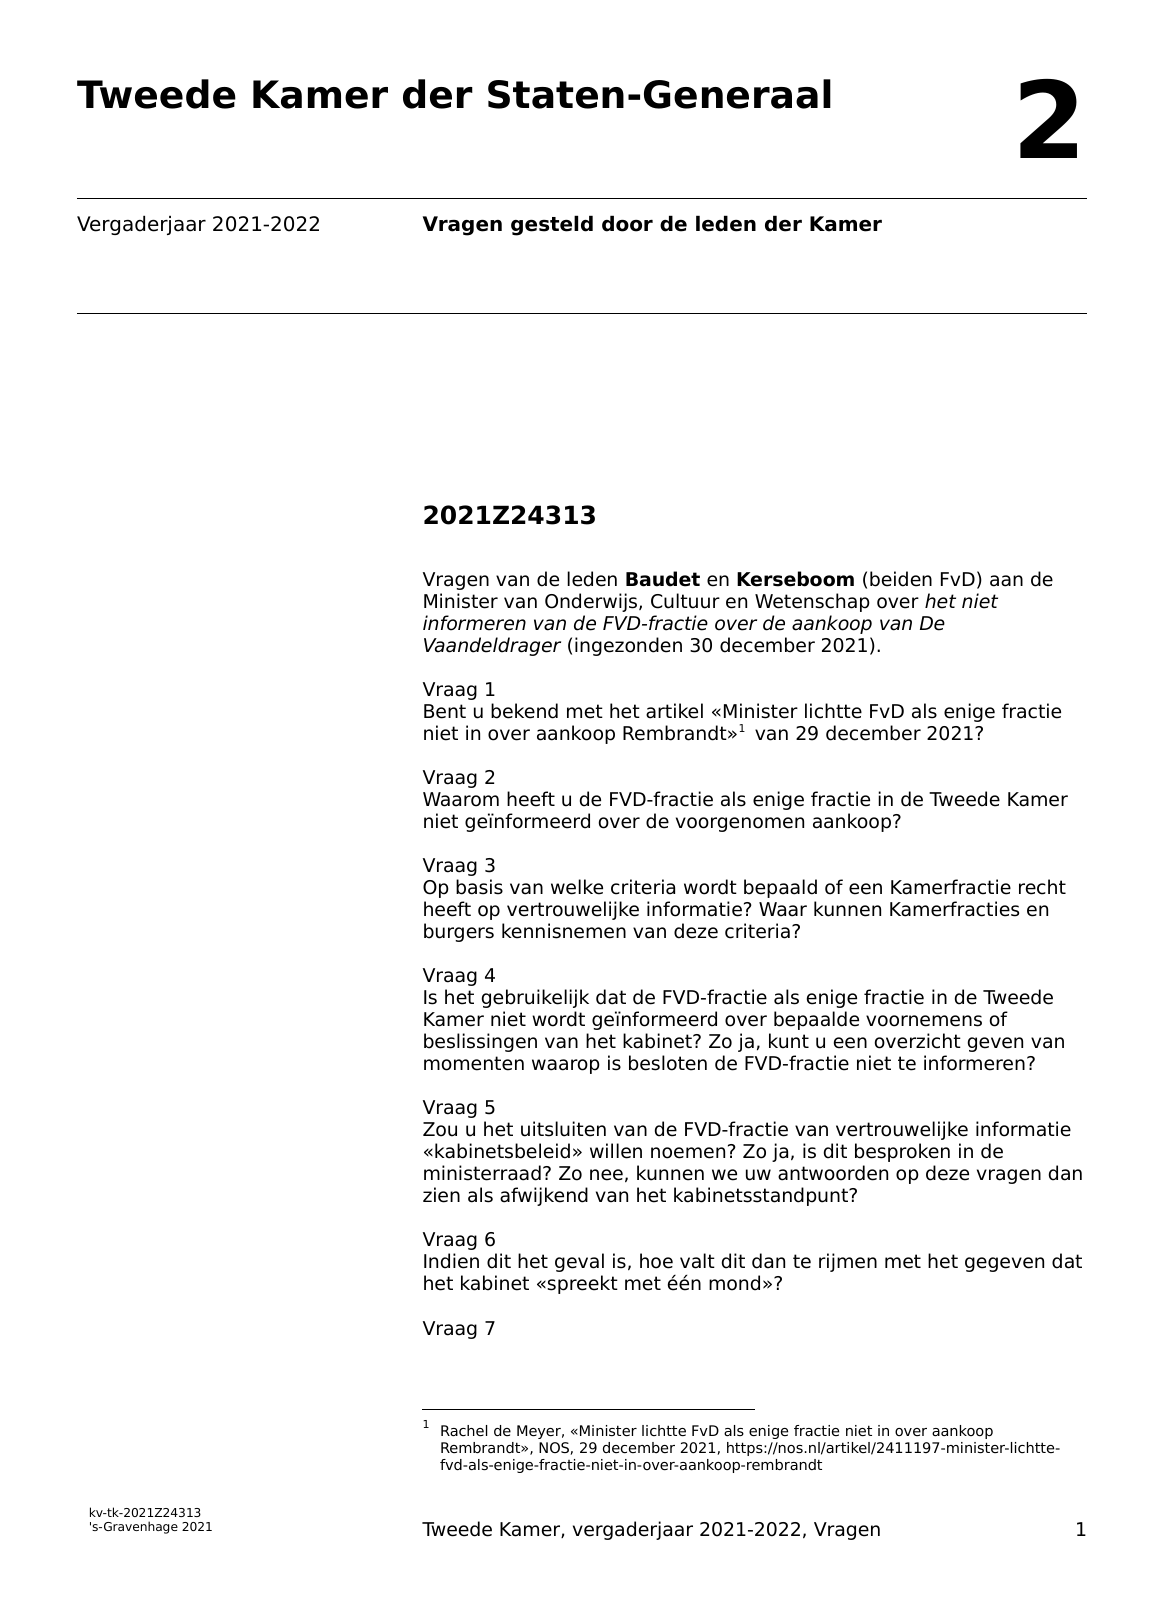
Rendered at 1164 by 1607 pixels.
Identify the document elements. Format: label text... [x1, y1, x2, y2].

text Vraag 1 [422, 679, 1087, 701]
table_header 2 [886, 59, 1087, 198]
text kv-tk-2021Z24313 [88, 1506, 323, 1520]
table_cell Vragen gesteld door de leden der Kamer [422, 199, 1087, 313]
text Vraag 4 [422, 965, 1087, 987]
text Vragen van de leden Baudet en Kerseboom (beiden FvD) aan de Minister van Onderwijs, Cultuur en Wetenschap over het niet informeren van de FVD-fractie over de aankoop van De Vaandeldrager (ingezonden 30 december 2021). [422, 569, 1087, 657]
text Vraag 5 [422, 1097, 1087, 1119]
text Rachel de Meyer, «Minister lichtte FvD als enige fractie niet in over aankoop Rembrandt», NOS, 29 december 2021, https://nos.nl/artikel/2411197-minister-lichtte-fvd-als-enige-fractie-niet-in-over-aankoop-rembrandt [422, 1418, 1087, 1474]
text Bent u bekend met het artikel «Minister lichtte FvD als enige fractie niet in over aankoop Rembrandt» van 29 december 2021? [422, 701, 1087, 745]
text 's-Gravenhage 2021 [88, 1520, 323, 1534]
text Vraag 6 [422, 1229, 1087, 1251]
text 2021Z24313 [422, 501, 1087, 531]
table_cell Vergaderjaar 2021-2022 [77, 199, 422, 313]
text Vraag 7 [422, 1317, 1087, 1339]
text Indien dit het geval is, hoe valt dit dan te rijmen met het gegeven dat het kabinet «spreekt met één mond»? [422, 1251, 1087, 1295]
text Vraag 3 [422, 855, 1087, 877]
text Waarom heeft u de FVD-fractie als enige fractie in de Tweede Kamer niet geïnformeerd over de voorgenomen aankoop? [422, 789, 1087, 833]
table_header Tweede Kamer der Staten-Generaal [77, 59, 886, 198]
text Zou u het uitsluiten van de FVD-fractie van vertrouwelijke informatie «kabinetsbeleid» willen noemen? Zo ja, is dit besproken in de ministerraad? Zo nee, kunnen we uw antwoorden op deze vragen dan zien als afwijkend van het kabinetsstandpunt? [422, 1119, 1087, 1207]
text Vraag 2 [422, 767, 1087, 789]
text Is het gebruikelijk dat de FVD-fractie als enige fractie in de Tweede Kamer niet wordt geïnformeerd over bepaalde voornemens of beslissingen van het kabinet? Zo ja, kunt u een overzicht geven van momenten waarop is besloten de FVD-fractie niet te informeren? [422, 987, 1087, 1075]
text Op basis van welke criteria wordt bepaald of een Kamerfractie recht heeft op vertrouwelijke informatie? Waar kunnen Kamerfracties en burgers kennisnemen van deze criteria? [422, 877, 1087, 943]
